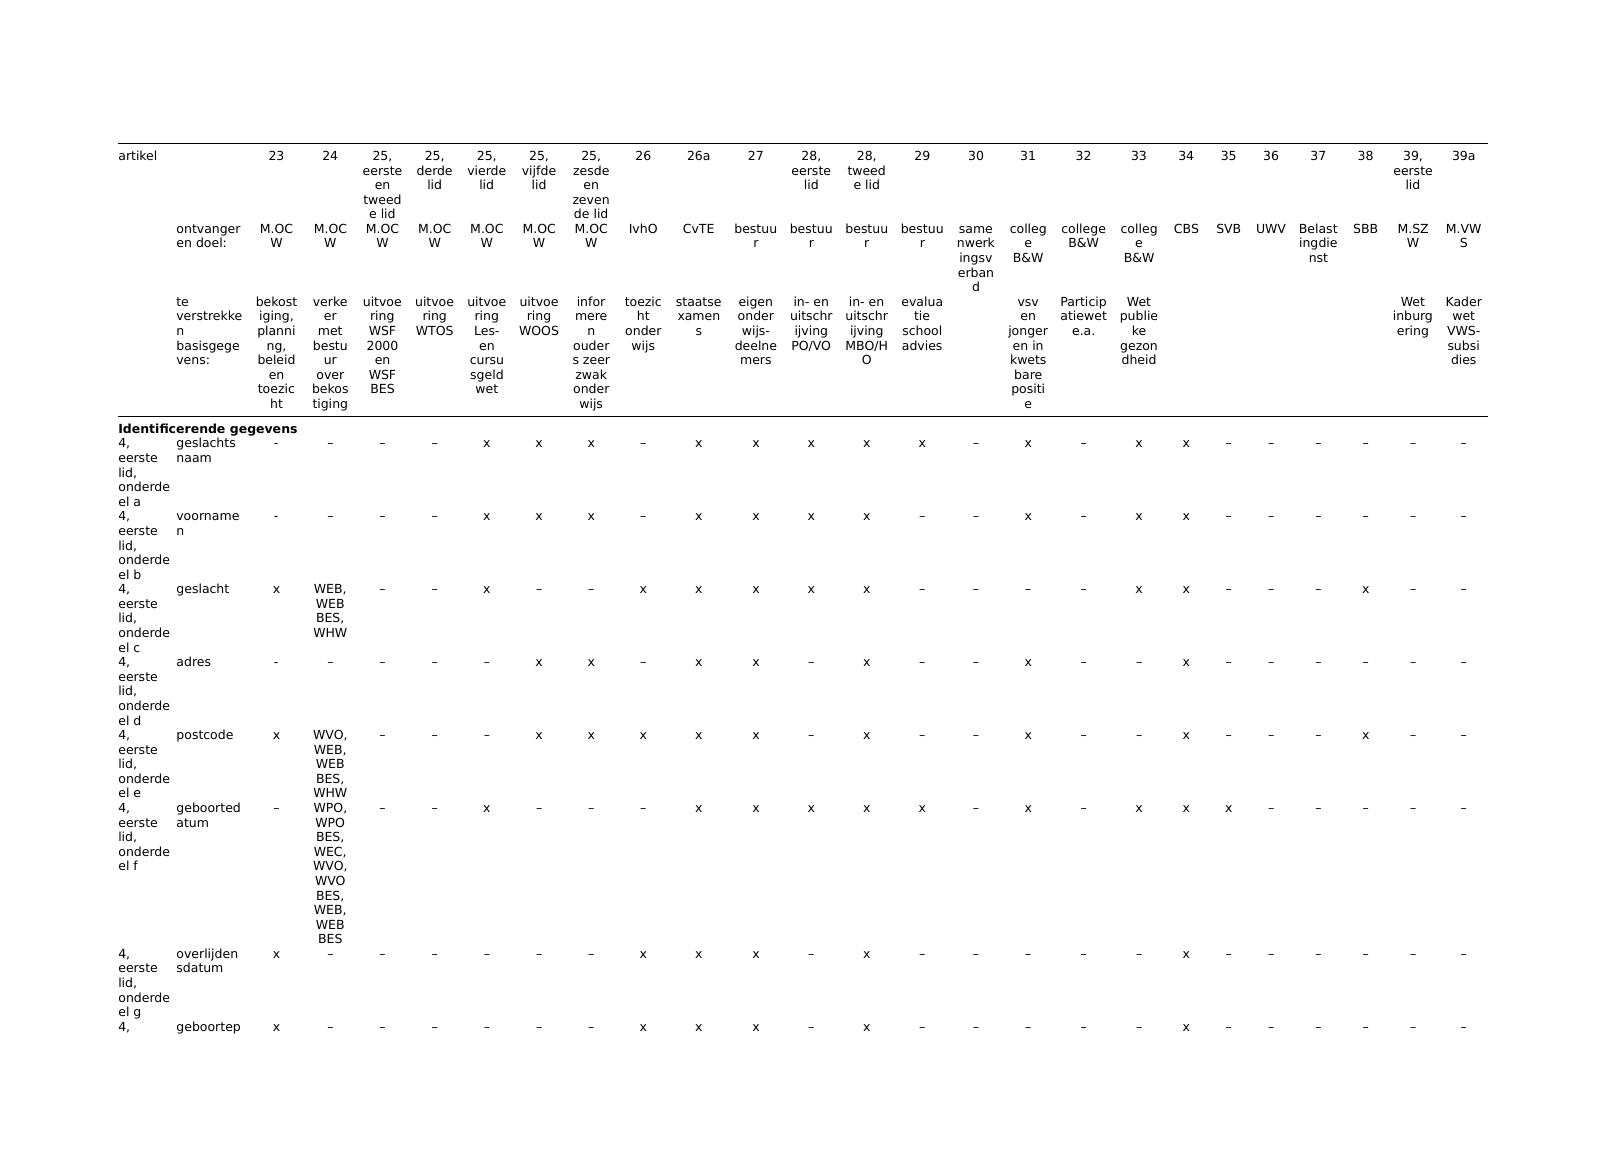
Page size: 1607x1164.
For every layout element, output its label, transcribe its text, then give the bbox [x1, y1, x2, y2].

table_header 28, tweede lid [839, 144, 894, 222]
table_cell – [304, 509, 356, 582]
table_cell bekostiging, planning, beleid en toezicht [249, 295, 304, 416]
table_cell college B&W [1113, 222, 1165, 295]
table_cell uitvoering WSF 2000 en WSF BES [356, 295, 408, 416]
table_cell – [461, 947, 513, 1020]
table_cell [1292, 417, 1344, 436]
table_cell – [408, 655, 461, 728]
table_cell x [1165, 728, 1207, 801]
table_cell – [617, 436, 669, 509]
table_cell M.OCW [461, 222, 513, 295]
table_cell – [894, 1020, 950, 1034]
table_cell WPO, WPO BES, WEC, WVO, WVO BES, WEB, WEB BES [304, 801, 356, 947]
table_cell – [783, 1020, 839, 1034]
table_cell [1002, 417, 1054, 436]
table_cell – [565, 947, 617, 1020]
table_cell x [617, 947, 669, 1020]
table_cell voornamen [170, 509, 248, 582]
table_cell – [1054, 1020, 1113, 1034]
table_cell x [249, 1020, 304, 1034]
table_cell x [894, 801, 950, 947]
table_cell [617, 417, 669, 436]
table_cell x [728, 436, 783, 509]
table_cell x [669, 436, 728, 509]
table_cell – [950, 728, 1002, 801]
table_cell – [513, 947, 565, 1020]
table_cell – [1054, 436, 1113, 509]
table_cell x [894, 436, 950, 509]
table_cell x [839, 655, 894, 728]
table_cell – [304, 436, 356, 509]
table_cell – [950, 801, 1002, 947]
table_cell x [728, 655, 783, 728]
table_cell [1207, 417, 1250, 436]
table_cell – [783, 728, 839, 801]
table_cell [1250, 295, 1292, 416]
table_cell SBB [1344, 222, 1387, 295]
table_cell x [1344, 728, 1387, 801]
table_cell – [1207, 436, 1250, 509]
table_cell x [728, 509, 783, 582]
table_cell – [1387, 801, 1439, 947]
table_cell M.SZW [1387, 222, 1439, 295]
table_cell Wet inburgering [1387, 295, 1439, 416]
table_header 29 [894, 144, 950, 222]
table_cell evaluatie schooladvies [894, 295, 950, 416]
table_cell UWV [1250, 222, 1292, 295]
table_cell 4, eerste lid, onderdeel e [118, 728, 170, 801]
table_cell – [894, 509, 950, 582]
table_cell – [1344, 1020, 1387, 1034]
table_cell – [1002, 1020, 1054, 1034]
table_cell Kaderwet VWS-subsidies [1439, 295, 1488, 416]
table_cell x [565, 728, 617, 801]
table_header 30 [950, 144, 1002, 222]
table_cell – [1344, 509, 1387, 582]
table_cell x [1344, 582, 1387, 655]
table_cell – [617, 655, 669, 728]
table_header [170, 144, 248, 222]
table_cell – [1250, 582, 1292, 655]
table_cell – [1292, 801, 1344, 947]
table_cell x [1002, 436, 1054, 509]
table_cell – [1292, 1020, 1344, 1034]
table_cell – [1292, 509, 1344, 582]
table_cell – [1387, 728, 1439, 801]
table_cell x [783, 801, 839, 947]
table_cell verkeer met bestuur over bekostiging [304, 295, 356, 416]
table_cell – [513, 1020, 565, 1034]
table_cell x [1165, 1020, 1207, 1034]
table_cell [1387, 417, 1439, 436]
table_cell - [249, 436, 304, 509]
table_cell geboortep [170, 1020, 248, 1034]
table_header 25, vierde lid [461, 144, 513, 222]
table_cell – [356, 947, 408, 1020]
table_cell x [1165, 582, 1207, 655]
table_cell [728, 417, 783, 436]
table_cell toezicht onderwijs [617, 295, 669, 416]
table_cell M.OCW [513, 222, 565, 295]
table_cell [118, 295, 170, 416]
table_header 33 [1113, 144, 1165, 222]
table_cell [669, 417, 728, 436]
table_cell M.OCW [304, 222, 356, 295]
table_cell Identificerende gegevens [118, 417, 513, 436]
table_cell – [356, 582, 408, 655]
table_cell – [513, 801, 565, 947]
table_cell M.OCW [249, 222, 304, 295]
table_header 34 [1165, 144, 1207, 222]
table_header 31 [1002, 144, 1054, 222]
table_cell – [1292, 582, 1344, 655]
table_cell [950, 417, 1002, 436]
table_cell [1344, 295, 1387, 416]
table_cell – [950, 582, 1002, 655]
table_cell – [356, 436, 408, 509]
table_cell [118, 222, 170, 295]
table_cell [783, 417, 839, 436]
table_cell x [1113, 582, 1165, 655]
table_cell x [839, 947, 894, 1020]
table_cell – [1113, 728, 1165, 801]
table_cell x [728, 582, 783, 655]
table_cell – [783, 655, 839, 728]
table_cell x [1165, 801, 1207, 947]
table_cell – [249, 801, 304, 947]
table_header 27 [728, 144, 783, 222]
table_header 36 [1250, 144, 1292, 222]
table_cell – [565, 801, 617, 947]
table_cell x [669, 1020, 728, 1034]
table_cell – [894, 728, 950, 801]
table_cell [839, 417, 894, 436]
table_cell informeren ouders zeer zwak onderwijs [565, 295, 617, 416]
table_cell bestuur [783, 222, 839, 295]
table_cell – [408, 436, 461, 509]
table_cell [1207, 295, 1250, 416]
table_cell – [1292, 947, 1344, 1020]
table_cell college B&W [1002, 222, 1054, 295]
table_cell – [1207, 728, 1250, 801]
table_cell in- en uitschrijving PO/VO [783, 295, 839, 416]
table_cell – [617, 801, 669, 947]
table_cell geslachtsnaam [170, 436, 248, 509]
table_cell x [617, 728, 669, 801]
table_cell – [1344, 436, 1387, 509]
table_cell [1344, 417, 1387, 436]
table_cell – [408, 582, 461, 655]
table_cell – [950, 436, 1002, 509]
table_cell – [1207, 1020, 1250, 1034]
table_cell – [1054, 655, 1113, 728]
table_cell – [950, 509, 1002, 582]
table_cell WEB, WEB BES, WHW [304, 582, 356, 655]
table_header 26a [669, 144, 728, 222]
table_cell x [669, 728, 728, 801]
table_cell – [408, 509, 461, 582]
table_cell x [669, 509, 728, 582]
table_cell – [1054, 728, 1113, 801]
table_cell vsv en jongeren in kwetsbare positie [1002, 295, 1054, 416]
table_cell – [894, 582, 950, 655]
table_cell – [356, 801, 408, 947]
table_cell 4, eerste lid, onderdeel f [118, 801, 170, 947]
table_cell x [1113, 801, 1165, 947]
table_cell postcode [170, 728, 248, 801]
table_cell – [617, 509, 669, 582]
table_cell CvTE [669, 222, 728, 295]
table_cell x [617, 582, 669, 655]
table_cell x [513, 436, 565, 509]
table_cell – [513, 582, 565, 655]
table_cell – [1250, 436, 1292, 509]
table_cell – [461, 1020, 513, 1034]
table_header 37 [1292, 144, 1344, 222]
table_cell overlijdensdatum [170, 947, 248, 1020]
table_cell – [356, 728, 408, 801]
table_header 28, eerste lid [783, 144, 839, 222]
table_cell x [461, 509, 513, 582]
table_cell – [950, 655, 1002, 728]
table_cell x [1165, 509, 1207, 582]
table_cell – [1439, 801, 1488, 947]
table_cell x [1002, 728, 1054, 801]
table_cell x [839, 436, 894, 509]
table_cell – [1054, 801, 1113, 947]
table_cell x [669, 655, 728, 728]
table_cell – [304, 1020, 356, 1034]
table_cell – [304, 655, 356, 728]
table_cell CBS [1165, 222, 1207, 295]
table_header 39, eerste lid [1387, 144, 1439, 222]
table_cell – [565, 1020, 617, 1034]
table_cell – [1439, 947, 1488, 1020]
table_cell Belastingdienst [1292, 222, 1344, 295]
table_cell uitvoering Les- en cursusgeldwet [461, 295, 513, 416]
table_cell – [1344, 655, 1387, 728]
table_cell – [356, 509, 408, 582]
table_cell – [894, 947, 950, 1020]
table_header 23 [249, 144, 304, 222]
table_cell [1292, 295, 1344, 416]
table_cell – [565, 582, 617, 655]
table_cell – [1387, 509, 1439, 582]
table_cell [894, 417, 950, 436]
table_cell x [1002, 509, 1054, 582]
table_header 32 [1054, 144, 1113, 222]
table_cell WVO, WEB, WEB BES, WHW [304, 728, 356, 801]
table_cell 4, eerste lid, onderdeel c [118, 582, 170, 655]
table_cell – [1207, 947, 1250, 1020]
table_header artikel [118, 144, 170, 222]
table_header 25, zesde en zevende lid [565, 144, 617, 222]
table_cell – [1250, 655, 1292, 728]
table_cell – [1439, 582, 1488, 655]
table_cell SVB [1207, 222, 1250, 295]
table_cell college B&W [1054, 222, 1113, 295]
table_cell x [839, 509, 894, 582]
table_cell – [356, 1020, 408, 1034]
table_cell x [1165, 947, 1207, 1020]
table_header 25, eerste en tweede lid [356, 144, 408, 222]
table_cell M.OCW [565, 222, 617, 295]
table_cell – [461, 655, 513, 728]
table_cell – [1250, 728, 1292, 801]
table_cell – [1292, 655, 1344, 728]
table_cell x [565, 655, 617, 728]
table_header 24 [304, 144, 356, 222]
table_cell x [1165, 655, 1207, 728]
table_header 35 [1207, 144, 1250, 222]
table_header 39a [1439, 144, 1488, 222]
table_cell x [839, 801, 894, 947]
table_cell ontvanger en doel: [170, 222, 248, 295]
table_cell – [783, 947, 839, 1020]
table_cell – [1439, 436, 1488, 509]
table_cell x [783, 582, 839, 655]
table_cell – [1113, 947, 1165, 1020]
table_cell x [1165, 436, 1207, 509]
table_cell - [249, 509, 304, 582]
table_cell – [1387, 582, 1439, 655]
table_cell [1165, 417, 1207, 436]
table_cell x [1113, 436, 1165, 509]
table_cell 4, [118, 1020, 170, 1034]
table_cell eigen onderwijs-deelnemers [728, 295, 783, 416]
table_header 25, vijfde lid [513, 144, 565, 222]
table_cell – [408, 947, 461, 1020]
table_cell 4, eerste lid, onderdeel d [118, 655, 170, 728]
table_cell – [408, 1020, 461, 1034]
table_cell x [513, 728, 565, 801]
table_cell – [950, 1020, 1002, 1034]
table_cell – [1054, 582, 1113, 655]
table_cell x [249, 728, 304, 801]
table_cell x [783, 509, 839, 582]
table_cell Participatiewet e.a. [1054, 295, 1113, 416]
table_header 25, derde lid [408, 144, 461, 222]
table_cell x [669, 582, 728, 655]
table_cell M.VWS [1439, 222, 1488, 295]
table_cell 4, eerste lid, onderdeel a [118, 436, 170, 509]
table_header 26 [617, 144, 669, 222]
table_cell – [1250, 1020, 1292, 1034]
table_cell – [1207, 509, 1250, 582]
table_cell – [1250, 947, 1292, 1020]
table_cell x [1002, 801, 1054, 947]
table_cell x [669, 947, 728, 1020]
table_cell – [408, 801, 461, 947]
table_cell x [1002, 655, 1054, 728]
table_cell – [1439, 1020, 1488, 1034]
table_cell samenwerkingsverband [950, 222, 1002, 295]
table_cell – [1439, 728, 1488, 801]
table_cell geslacht [170, 582, 248, 655]
table_cell x [513, 655, 565, 728]
table_cell x [839, 728, 894, 801]
table_cell x [839, 582, 894, 655]
table_cell 4, eerste lid, onderdeel g [118, 947, 170, 1020]
table_cell – [1207, 582, 1250, 655]
table_cell – [1387, 655, 1439, 728]
table_cell x [728, 947, 783, 1020]
table_cell x [461, 582, 513, 655]
table_cell in- en uitschrijving MBO/HO [839, 295, 894, 416]
table_cell adres [170, 655, 248, 728]
table_cell – [894, 655, 950, 728]
table_header 38 [1344, 144, 1387, 222]
table_cell – [1387, 1020, 1439, 1034]
table_cell – [461, 728, 513, 801]
table_cell staatsexamens [669, 295, 728, 416]
table_cell x [783, 436, 839, 509]
table_cell IvhO [617, 222, 669, 295]
table_cell [950, 295, 1002, 416]
table_cell [513, 417, 565, 436]
table_cell – [1387, 436, 1439, 509]
table_cell x [249, 947, 304, 1020]
table_cell – [950, 947, 1002, 1020]
table_cell – [1439, 655, 1488, 728]
table_cell [1250, 417, 1292, 436]
table_cell [1439, 417, 1488, 436]
table_cell bestuur [728, 222, 783, 295]
table_cell – [1250, 801, 1292, 947]
table_cell Wet publieke gezondheid [1113, 295, 1165, 416]
table_cell x [728, 728, 783, 801]
table_cell geboortedatum [170, 801, 248, 947]
table_cell bestuur [894, 222, 950, 295]
table_cell [1113, 417, 1165, 436]
table_cell x [1113, 509, 1165, 582]
table_cell M.OCW [356, 222, 408, 295]
table_cell x [565, 509, 617, 582]
table_cell – [1207, 655, 1250, 728]
table_cell [1165, 295, 1207, 416]
table_cell x [617, 1020, 669, 1034]
table_cell te verstrekken basisgegevens: [170, 295, 248, 416]
table_cell x [839, 1020, 894, 1034]
table_cell x [728, 801, 783, 947]
table_cell – [408, 728, 461, 801]
table_cell – [1344, 947, 1387, 1020]
table_cell – [1054, 947, 1113, 1020]
table_cell – [1054, 509, 1113, 582]
table_cell – [1113, 1020, 1165, 1034]
table_cell x [513, 509, 565, 582]
table_cell x [461, 436, 513, 509]
table_cell 4, eerste lid, onderdeel b [118, 509, 170, 582]
table_cell - [249, 655, 304, 728]
table_cell x [669, 801, 728, 947]
table_cell – [1387, 947, 1439, 1020]
table_cell x [565, 436, 617, 509]
table_cell x [1207, 801, 1250, 947]
table_cell – [1250, 509, 1292, 582]
table_cell – [1113, 655, 1165, 728]
table_cell x [728, 1020, 783, 1034]
table_cell – [1344, 801, 1387, 947]
table_cell uitvoering WOOS [513, 295, 565, 416]
table_cell – [1292, 436, 1344, 509]
table_cell uitvoering WTOS [408, 295, 461, 416]
table_cell M.OCW [408, 222, 461, 295]
table_cell x [461, 801, 513, 947]
table_cell bestuur [839, 222, 894, 295]
table_cell x [249, 582, 304, 655]
table_cell – [304, 947, 356, 1020]
table_cell – [1002, 947, 1054, 1020]
table_cell [1054, 417, 1113, 436]
table_cell – [1002, 582, 1054, 655]
table_cell – [1439, 509, 1488, 582]
table_cell [565, 417, 617, 436]
table_cell – [1292, 728, 1344, 801]
table_cell – [356, 655, 408, 728]
